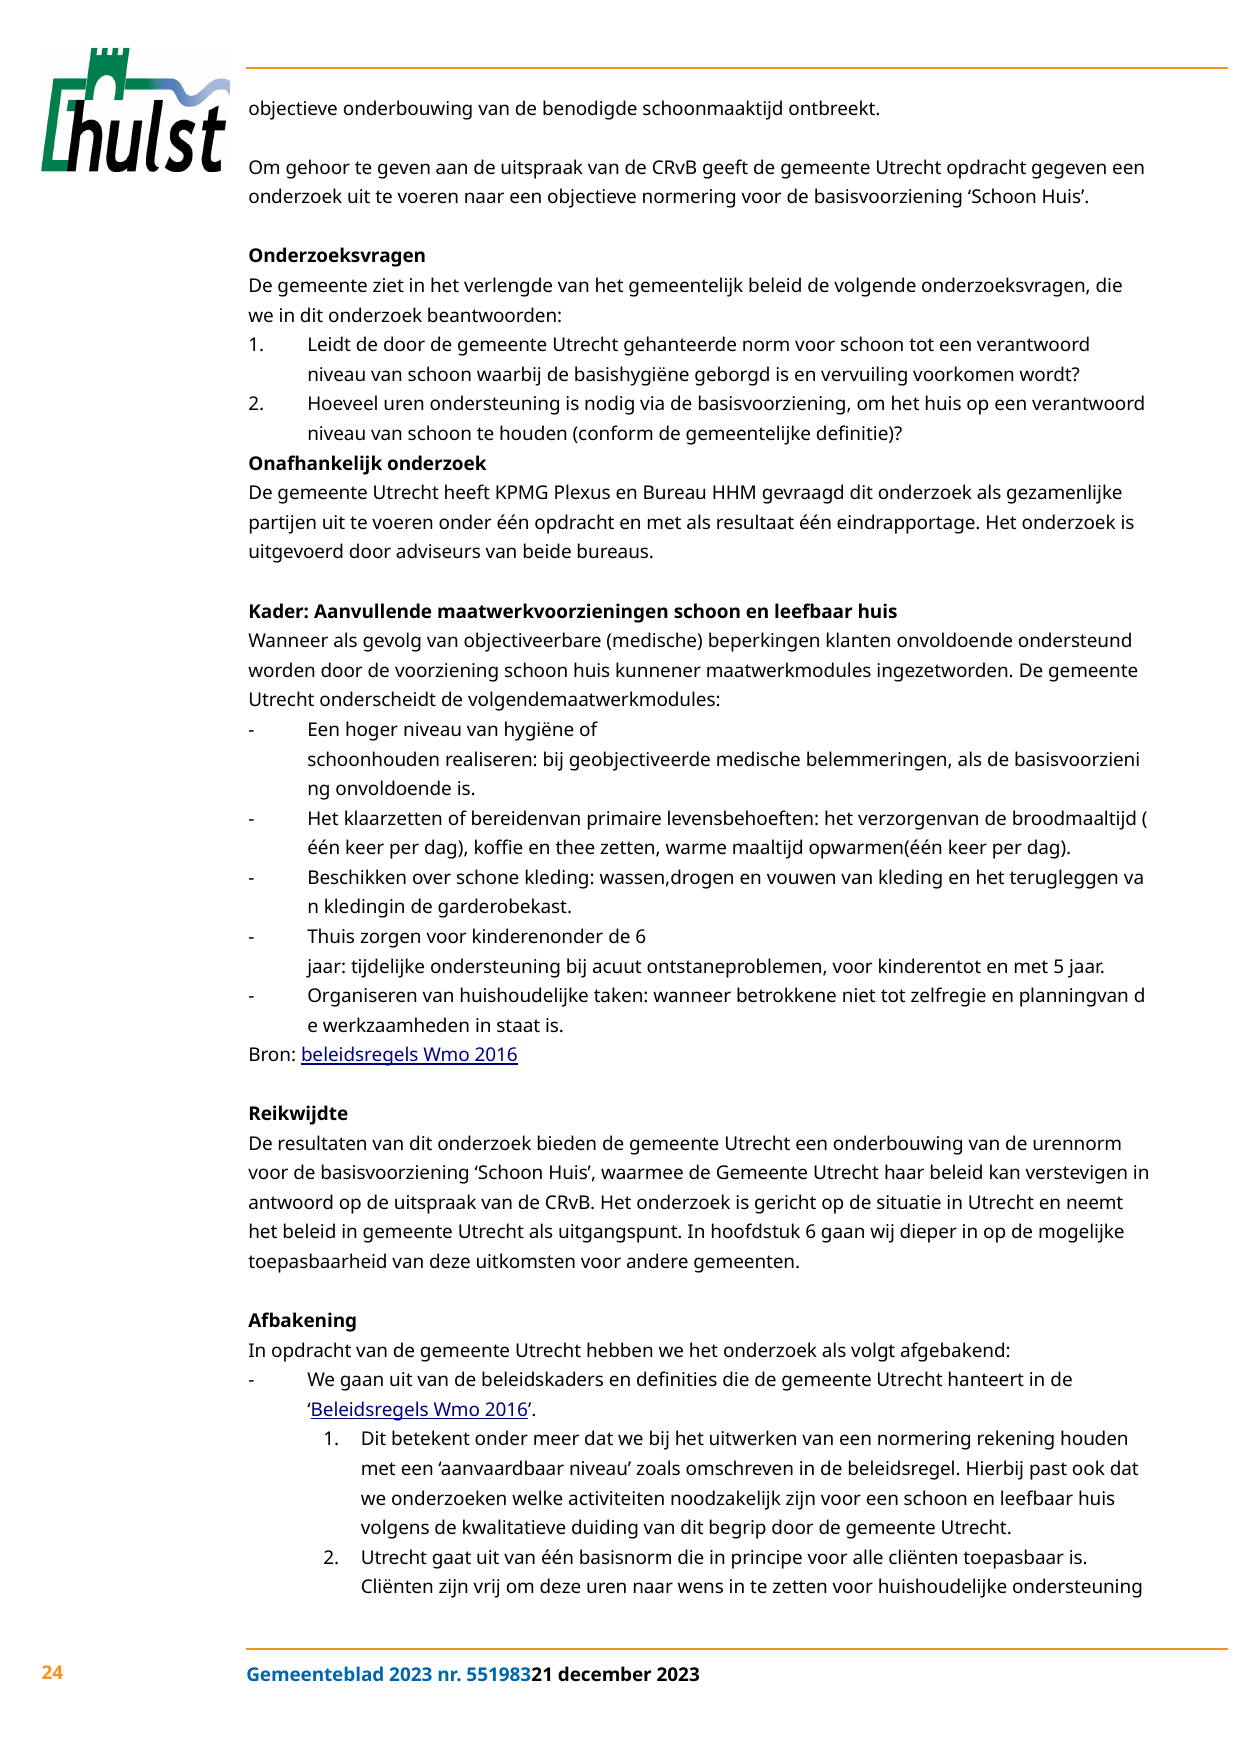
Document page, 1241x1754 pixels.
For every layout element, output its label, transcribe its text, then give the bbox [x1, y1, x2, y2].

list Utrecht gaat uit van één basisnorm die in principe voor alle cliënten toepasbaar is. Cliënten zijn vrij om deze uren naar wens in te zetten voor huishoudelijke ondersteuning [323, 1544, 1152, 1599]
list We gaan uit van de beleidskaders en definities die de gemeente Utrecht hanteert in de ‘Beleidsregels Wmo 2016’. [248, 1366, 1152, 1422]
text Reikwijdte [248, 1100, 1152, 1126]
picture [41, 47, 231, 172]
table_header Kader: Aanvullende maatwerkvoorzieningen schoon en leefbaar huis Wanneer als gevolg van objectiveerbare (medische) beperkingen klanten onvoldoende ondersteund worden door de voorziening schoon huis kunnener maatwerkmodules ingezetworden. De gemeenteUtrecht onderscheidt de volgendemaatwerkmodules: Een hoger niveau van hygiëne of schoonhouden realiseren: bij geobjectiveerde medische belemmeringen, als de basisvoorziening onvoldoende is. Het klaarzetten of bereidenvan primaire levensbehoeften: het verzorgenvan de broodmaaltijd (één keer per dag), koffie en thee zetten, warme maaltijd opwarmen(één keer per dag). Beschikken over schone kleding: wassen,drogen en vouwen van kleding en het terugleggen van kledingin de garderobekast. Thuis zorgen voor kinderenonder de 6 jaar: tijdelijke ondersteuning bij acuut ontstaneproblemen, voor kinderentot en met 5 jaar. Organiseren van huishoudelijke taken: wanneer betrokkene niet tot zelfregie en planningvan de werkzaamheden in staat is. Bron: beleidsregels Wmo 2016 [248, 598, 1152, 1067]
text De resultaten van dit onderzoek bieden de gemeente Utrecht een onderbouwing van de urennorm voor de basisvoorziening ‘Schoon Huis’, waarmee de Gemeente Utrecht haar beleid kan verstevigen in antwoord op de uitspraak van de CRvB. Het onderzoek is gericht op de situatie in Utrecht en neemt het beleid in gemeente Utrecht als uitgangspunt. In hoofdstuk 6 gaan wij dieper in op de mogelijke toepasbaarheid van deze uitkomsten voor andere gemeenten. [248, 1130, 1152, 1274]
text Om gehoor te geven aan de uitspraak van de CRvB geeft de gemeente Utrecht opdracht gegeven een onderzoek uit te voeren naar een objectieve normering voor de basisvoorziening ‘Schoon Huis’. [248, 154, 1152, 209]
text objectieve onderbouwing van de benodigde schoonmaaktijd ontbreekt. [248, 95, 1152, 121]
text Afbakening [248, 1307, 1152, 1333]
text Onafhankelijk onderzoek [248, 450, 1152, 476]
text De gemeente Utrecht heeft KPMG Plexus en Bureau HHM gevraagd dit onderzoek als gezamenlijke partijen uit te voeren onder één opdracht en met als resultaat één eindrapportage. Het onderzoek is uitgevoerd door adviseurs van beide bureaus. [248, 479, 1152, 564]
text Onderzoeksvragen [248, 243, 1152, 268]
text In opdracht van de gemeente Utrecht hebben we het onderzoek als volgt afgebakend: [248, 1337, 1152, 1362]
list Leidt de door de gemeente Utrecht gehanteerde norm voor schoon tot een verantwoord niveau van schoon waarbij de basishygiëne geborgd is en vervuiling voorkomen wordt? [248, 331, 1152, 387]
text De gemeente ziet in het verlengde van het gemeentelijk beleid de volgende onderzoeksvragen, die we in dit onderzoek beantwoorden: [248, 272, 1152, 328]
list Hoeveel uren ondersteuning is nodig via de basisvoorziening, om het huis op een verantwoord niveau van schoon te houden (conform de gemeentelijke definitie)? [248, 391, 1152, 446]
list Dit betekent onder meer dat we bij het uitwerken van een normering rekening houden met een ‘aanvaardbaar niveau’ zoals omschreven in de beleidsregel. Hierbij past ook dat we onderzoeken welke activiteiten noodzakelijk zijn voor een schoon en leefbaar huis volgens de kwalitatieve duiding van dit begrip door de gemeente Utrecht. [323, 1426, 1152, 1540]
